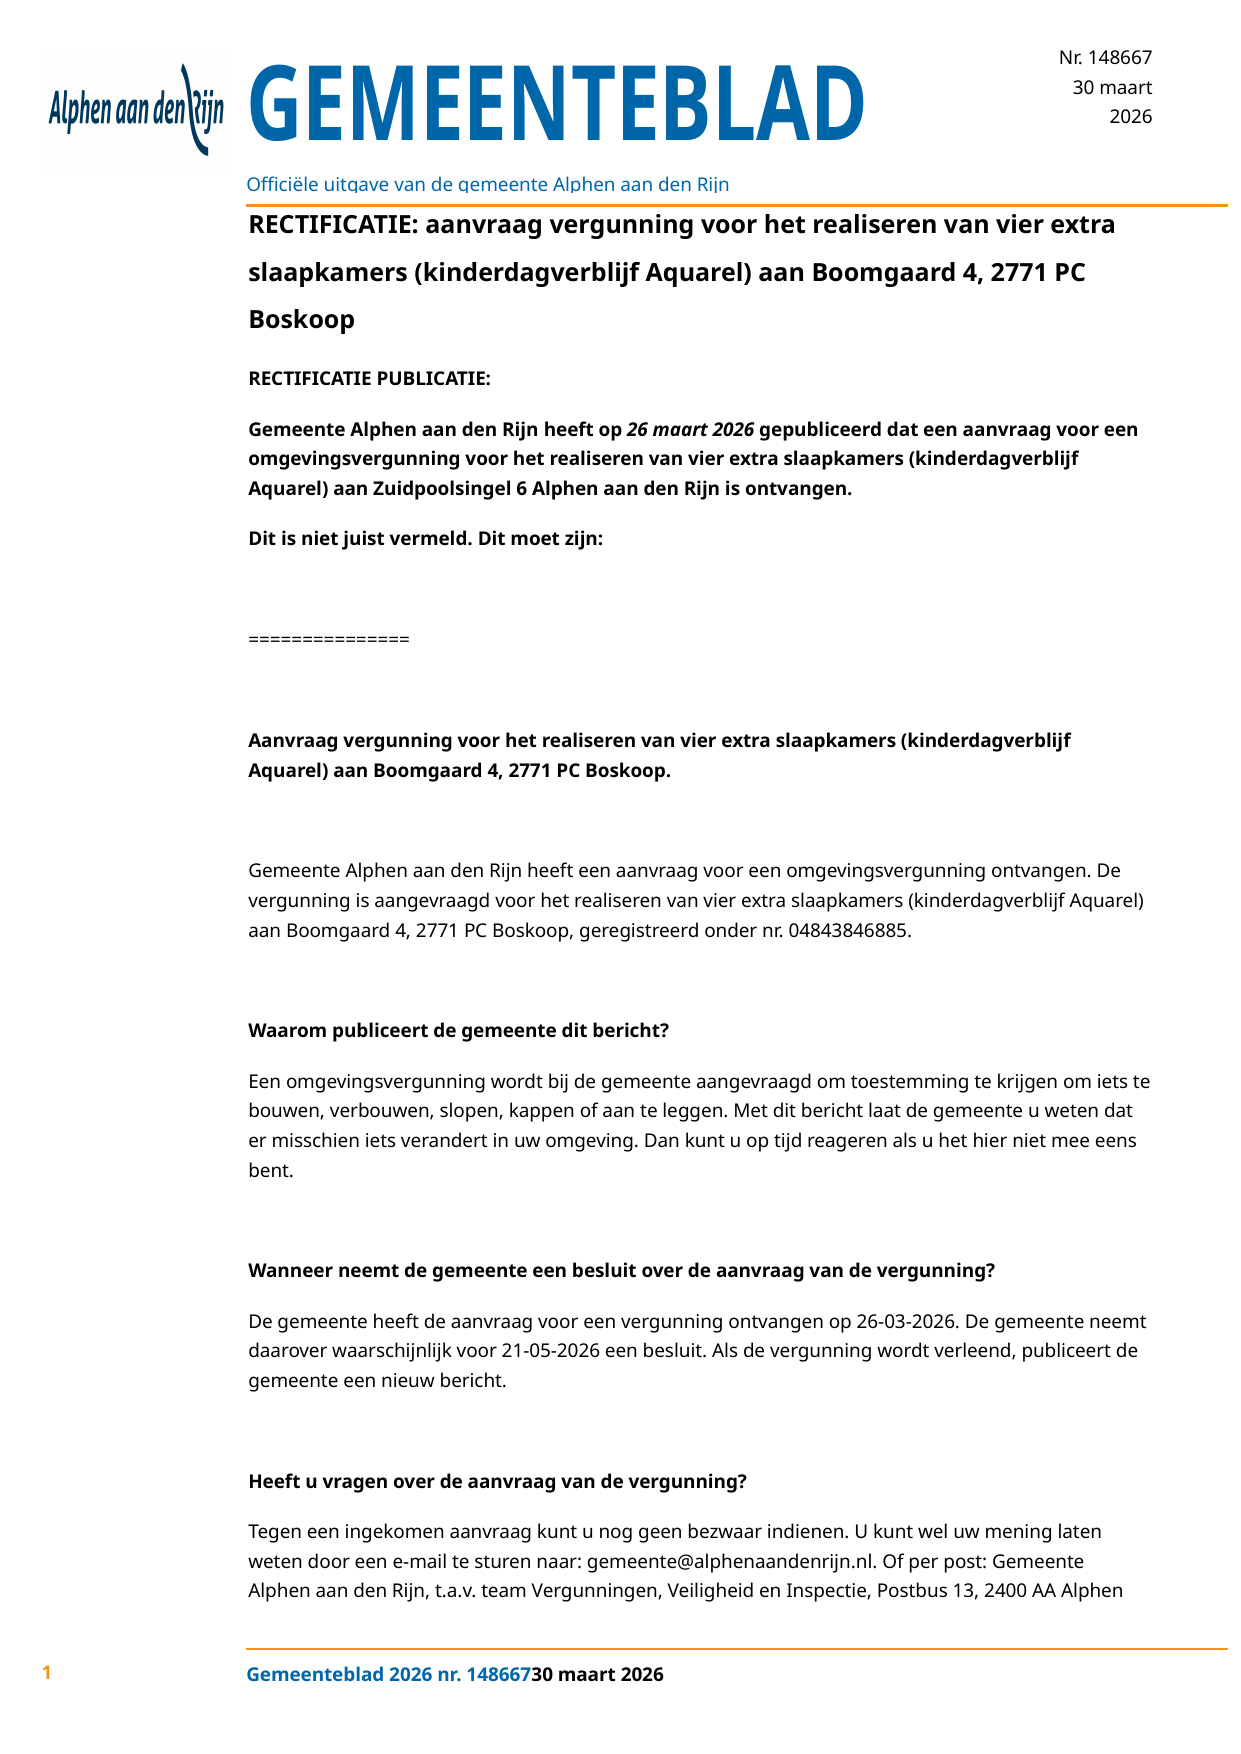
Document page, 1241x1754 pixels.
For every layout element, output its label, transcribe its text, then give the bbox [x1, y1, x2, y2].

picture [41, 47, 231, 172]
text RECTIFICATIE PUBLICATIE: [248, 366, 1152, 391]
text Heeft u vragen over de aanvraag van de vergunning? [248, 1468, 1152, 1494]
text Wanneer neemt de gemeente een besluit over de aanvraag van de vergunning? [248, 1258, 1152, 1283]
text De gemeente heeft de aanvraag voor een vergunning ontvangen op 26-03-2026. De gemeente neemt daarover waarschijnlijk voor 21-05-2026 een besluit. Als de vergunning wordt verleend, publiceert de gemeente een nieuw bericht. [248, 1308, 1152, 1393]
text Waarom publiceert de gemeente dit bericht? [248, 1018, 1152, 1043]
text Een omgevingsvergunning wordt bij de gemeente aangevraagd om toestemming te krijgen om iets te bouwen, verbouwen, slopen, kappen of aan te leggen. Met dit bericht laat de gemeente u weten dat er misschien iets verandert in uw omgeving. Dan kunt u op tijd reageren als u het hier niet mee eens bent. [248, 1068, 1152, 1182]
text Aanvraag vergunning voor het realiseren van vier extra slaapkamers (kinderdagverblijf Aquarel) aan Boomgaard 4, 2771 PC Boskoop. [248, 727, 1152, 782]
text RECTIFICATIE: aanvraag vergunning voor het realiseren van vier extra slaapkamers (kinderdagverblijf Aquarel) aan Boomgaard 4, 2771 PC Boskoop [248, 207, 1152, 336]
text Tegen een ingekomen aanvraag kunt u nog geen bezwaar indienen. U kunt wel uw mening laten weten door een e-mail te sturen naar: gemeente@alphenaandenrijn.nl. Of per post: Gemeente Alphen aan den Rijn, t.a.v. team Vergunningen, Veiligheid en Inspectie, Postbus 13, 2400 AA Alphen [248, 1518, 1152, 1603]
text Gemeente Alphen aan den Rijn heeft op 26 maart 2026 gepubliceerd dat een aanvraag voor een omgevingsvergunning voor het realiseren van vier extra slaapkamers (kinderdagverblijf Aquarel) aan Zuidpoolsingel 6 Alphen aan den Rijn is ontvangen. [248, 416, 1152, 501]
text =============== [248, 626, 1152, 652]
text Dit is niet juist vermeld. Dit moet zijn: [248, 526, 1152, 551]
text Gemeente Alphen aan den Rijn heeft een aanvraag voor een omgevingsvergunning ontvangen. De vergunning is aangevraagd voor het realiseren van vier extra slaapkamers (kinderdagverblijf Aquarel) aan Boomgaard 4, 2771 PC Boskoop, geregistreerd onder nr. 04843846885. [248, 858, 1152, 942]
